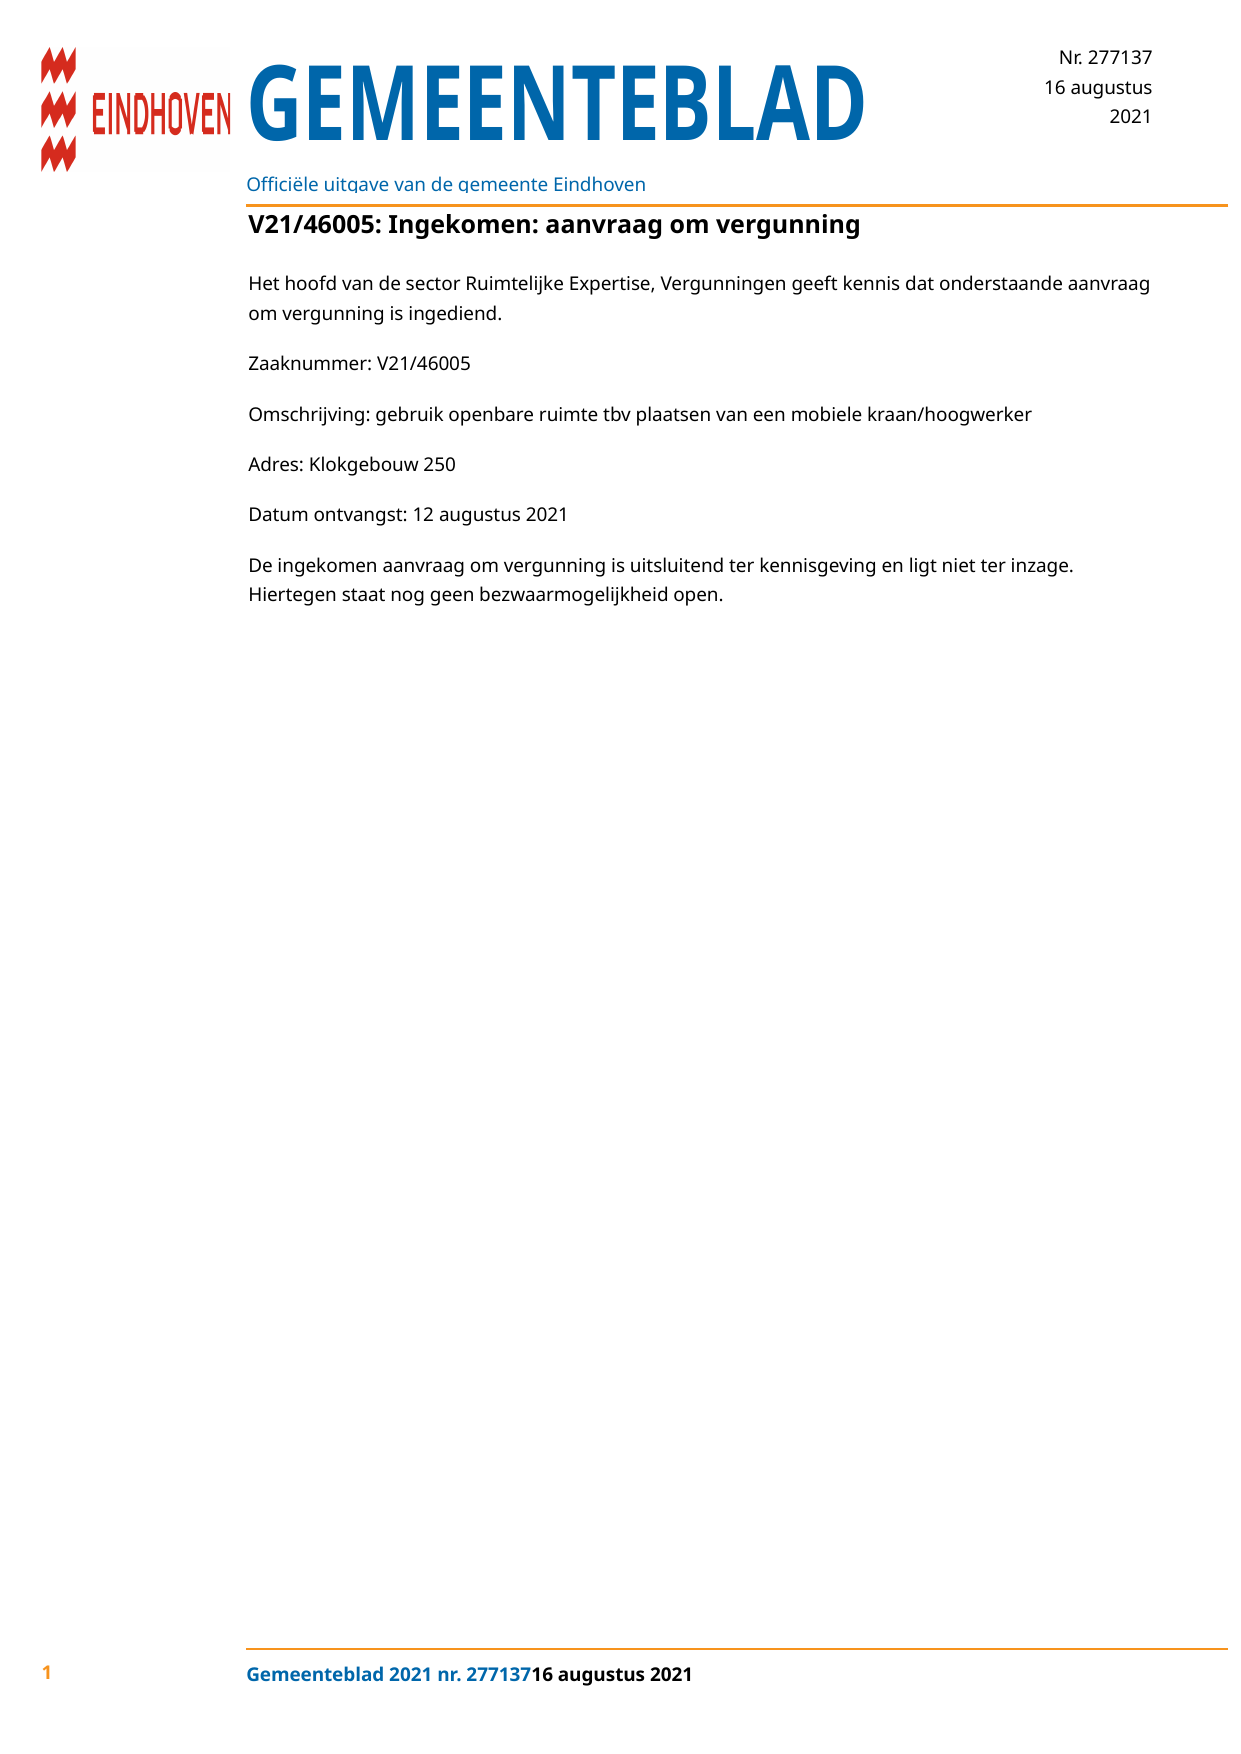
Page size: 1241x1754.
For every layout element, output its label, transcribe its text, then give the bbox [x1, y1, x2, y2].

text Het hoofd van de sector Ruimtelijke Expertise, Vergunningen geeft kennis dat onderstaande aanvraag om vergunning is ingediend. [248, 270, 1152, 326]
picture [41, 47, 231, 172]
text De ingekomen aanvraag om vergunning is uitsluitend ter kennisgeving en ligt niet ter inzage. Hiertegen staat nog geen bezwaarmogelijkheid open. [248, 552, 1152, 607]
text Omschrijving: gebruik openbare ruimte tbv plaatsen van een mobiele kraan/hoogwerker [248, 401, 1152, 426]
text V21/46005: Ingekomen: aanvraag om vergunning [248, 207, 1152, 241]
text Datum ontvangst: 12 augustus 2021 [248, 502, 1152, 527]
text Zaaknummer: V21/46005 [248, 350, 1152, 376]
text Adres: Klokgebouw 250 [248, 451, 1152, 477]
